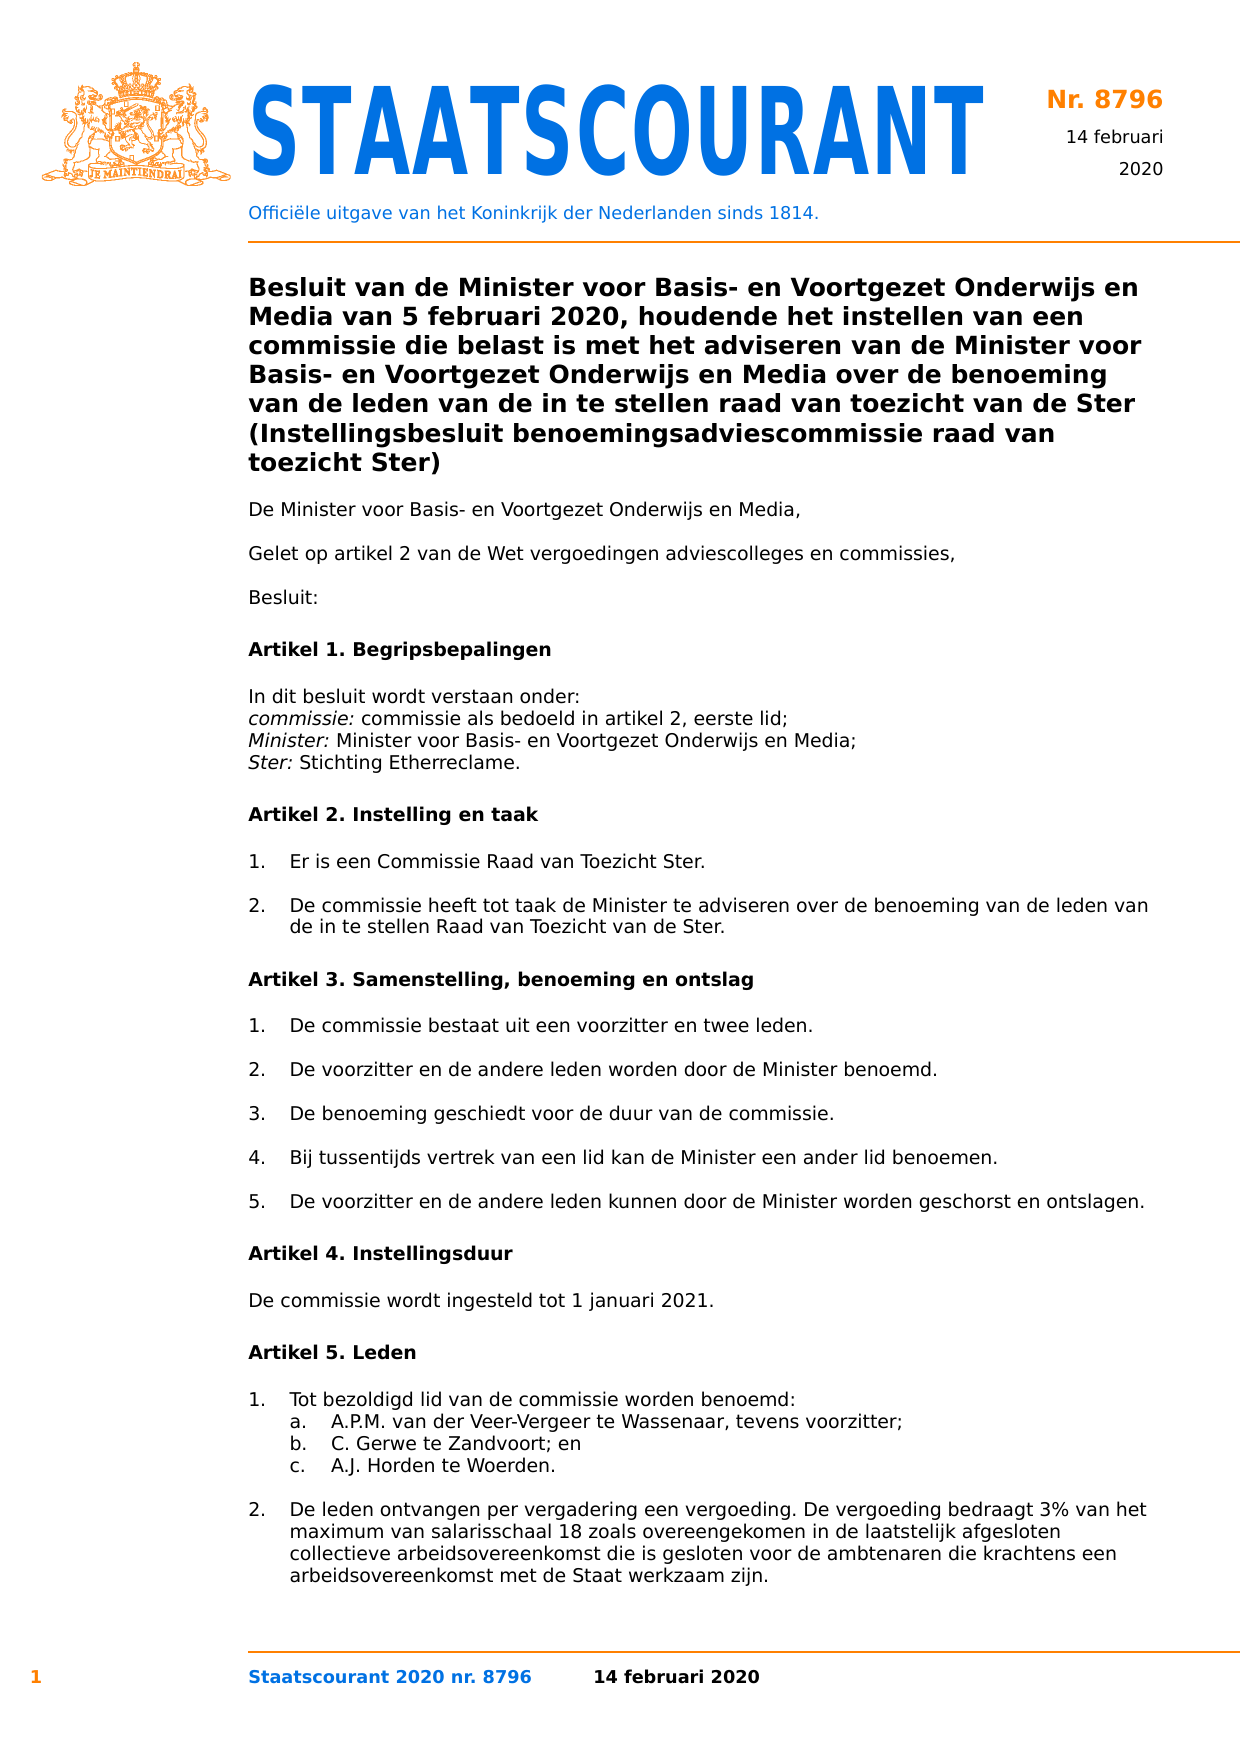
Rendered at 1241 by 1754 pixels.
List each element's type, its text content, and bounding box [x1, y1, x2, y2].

subtitle Artikel 3. Samenstelling, benoeming en ontslag [248, 968, 1163, 990]
table_header STAATSCOURANT [248, 62, 998, 203]
text 1. De commissie bestaat uit een voorzitter en twee leden. [248, 1015, 1163, 1037]
text Minister: Minister voor Basis- en Voortgezet Onderwijs en Media; [248, 730, 1163, 752]
table_header Nr. 8796 [998, 62, 1240, 121]
table_header [25, 62, 248, 241]
subtitle Artikel 4. Instellingsduur [248, 1243, 1163, 1265]
text In dit besluit wordt verstaan onder: [248, 686, 1163, 708]
text De commissie wordt ingesteld tot 1 januari 2021. [248, 1290, 1163, 1312]
subtitle Artikel 5. Leden [248, 1342, 1163, 1364]
text c. A.J. Horden te Woerden. [289, 1455, 1163, 1477]
subtitle Besluit van de Minister voor Basis- en Voortgezet Onderwijs en Media van 5 februari 2020, houdende het instellen van een commissie die belast is met het adviseren van de Minister voor Basis- en Voortgezet Onderwijs en Media over de benoeming van de leden van de in te stellen raad van toezicht van de Ster (Instellingsbesluit benoemingsadviescommissie raad van toezicht Ster) [248, 273, 1163, 477]
text 2. De commissie heeft tot taak de Minister te adviseren over de benoeming van de leden van de in te stellen Raad van Toezicht van de Ster. [248, 894, 1163, 938]
text a. A.P.M. van der Veer-Vergeer te Wassenaar, tevens voorzitter; [289, 1411, 1163, 1433]
text 3. De benoeming geschiedt voor de duur van de commissie. [248, 1103, 1163, 1125]
table_cell 14 februari [998, 121, 1240, 153]
table_cell Officiële uitgave van het Koninkrijk der Nederlanden sinds 1814. [248, 203, 1240, 241]
subtitle Artikel 1. Begripsbepalingen [248, 639, 1163, 661]
text 1. Tot bezoldigd lid van de commissie worden benoemd: [248, 1389, 1163, 1411]
text Besluit: [248, 587, 1163, 609]
text 4. Bij tussentijds vertrek van een lid kan de Minister een ander lid benoemen. [248, 1147, 1163, 1169]
text Gelet op artikel 2 van de Wet vergoedingen adviescolleges en commissies, [248, 543, 1163, 565]
picture [41, 62, 231, 186]
text 2. De voorzitter en de andere leden worden door de Minister benoemd. [248, 1059, 1163, 1081]
text 1. Er is een Commissie Raad van Toezicht Ster. [248, 851, 1163, 873]
text commissie: commissie als bedoeld in artikel 2, eerste lid; [248, 708, 1163, 730]
table_cell 2020 [998, 153, 1240, 203]
text 2. De leden ontvangen per vergadering een vergoeding. De vergoeding bedraagt 3% van het maximum van salarisschaal 18 zoals overeengekomen in de laatstelijk afgesloten collectieve arbeidsovereenkomst die is gesloten voor de ambtenaren die krachtens een arbeidsovereenkomst met de Staat werkzaam zijn. [248, 1498, 1163, 1586]
text b. C. Gerwe te Zandvoort; en [289, 1433, 1163, 1455]
text Ster: Stichting Etherreclame. [248, 752, 1163, 774]
text 5. De voorzitter en de andere leden kunnen door de Minister worden geschorst en ontslagen. [248, 1191, 1163, 1213]
text De Minister voor Basis- en Voortgezet Onderwijs en Media, [248, 499, 1163, 521]
subtitle Artikel 2. Instelling en taak [248, 804, 1163, 826]
